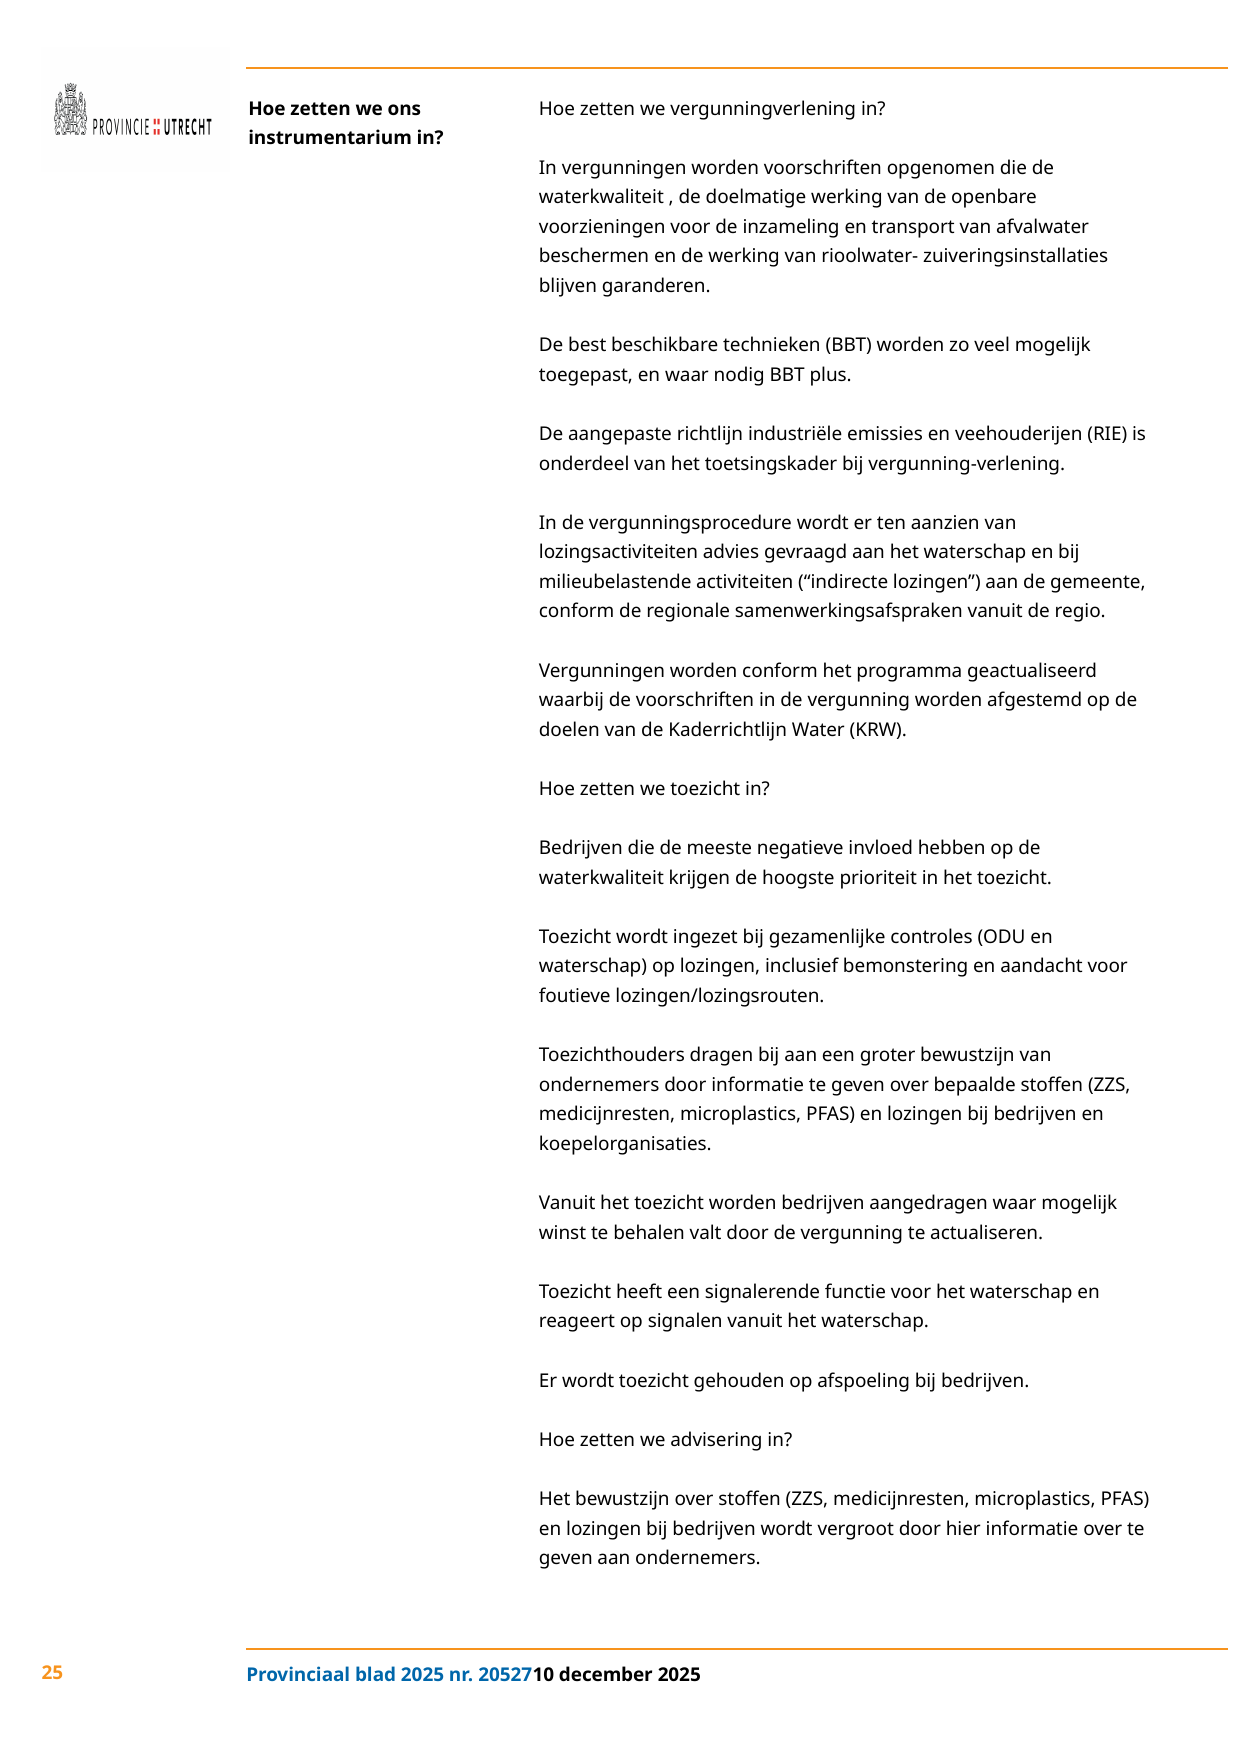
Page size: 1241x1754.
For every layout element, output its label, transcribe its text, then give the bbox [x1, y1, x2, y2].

table_cell Hoe zetten we ons instrumentarium in? [248, 95, 539, 1600]
table_cell Hoe zetten we vergunningverlening in? In vergunningen worden voorschriften opgenomen die de waterkwaliteit , de doelmatige werking van de openbare voorzieningen voor de inzameling en transport van afvalwater beschermen en de werking van rioolwater- zuiveringsinstallaties blijven garanderen. De best beschikbare technieken (BBT) worden zo veel mogelijk toegepast, en waar nodig BBT plus. De aangepaste richtlijn industriële emissies en veehouderijen (RIE) is onderdeel van het toetsingskader bij vergunning-verlening. In de vergunningsprocedure wordt er ten aanzien van lozingsactiviteiten advies gevraagd aan het waterschap en bij milieubelastende activiteiten (“indirecte lozingen”) aan de gemeente, conform de regionale samenwerkingsafspraken vanuit de regio. Vergunningen worden conform het programma geactualiseerd waarbij de voorschriften in de vergunning worden afgestemd op de doelen van de Kaderrichtlijn Water (KRW). Hoe zetten we toezicht in? Bedrijven die de meeste negatieve invloed hebben op de waterkwaliteit krijgen de hoogste prioriteit in het toezicht. Toezicht wordt ingezet bij gezamenlijke controles (ODU en waterschap) op lozingen, inclusief bemonstering en aandacht voor foutieve lozingen/lozingsrouten. Toezichthouders dragen bij aan een groter bewustzijn van ondernemers door informatie te geven over bepaalde stoffen (ZZS, medicijnresten, microplastics, PFAS) en lozingen bij bedrijven en koepelorganisaties. Vanuit het toezicht worden bedrijven aangedragen waar mogelijk winst te behalen valt door de vergunning te actualiseren. Toezicht heeft een signalerende functie voor het waterschap en reageert op signalen vanuit het waterschap. Er wordt toezicht gehouden op afspoeling bij bedrijven. Hoe zetten we advisering in? Het bewustzijn over stoffen (ZZS, medicijnresten, microplastics, PFAS) en lozingen bij bedrijven wordt vergroot door hier informatie over te geven aan ondernemers. [539, 95, 1152, 1600]
picture [41, 47, 231, 172]
